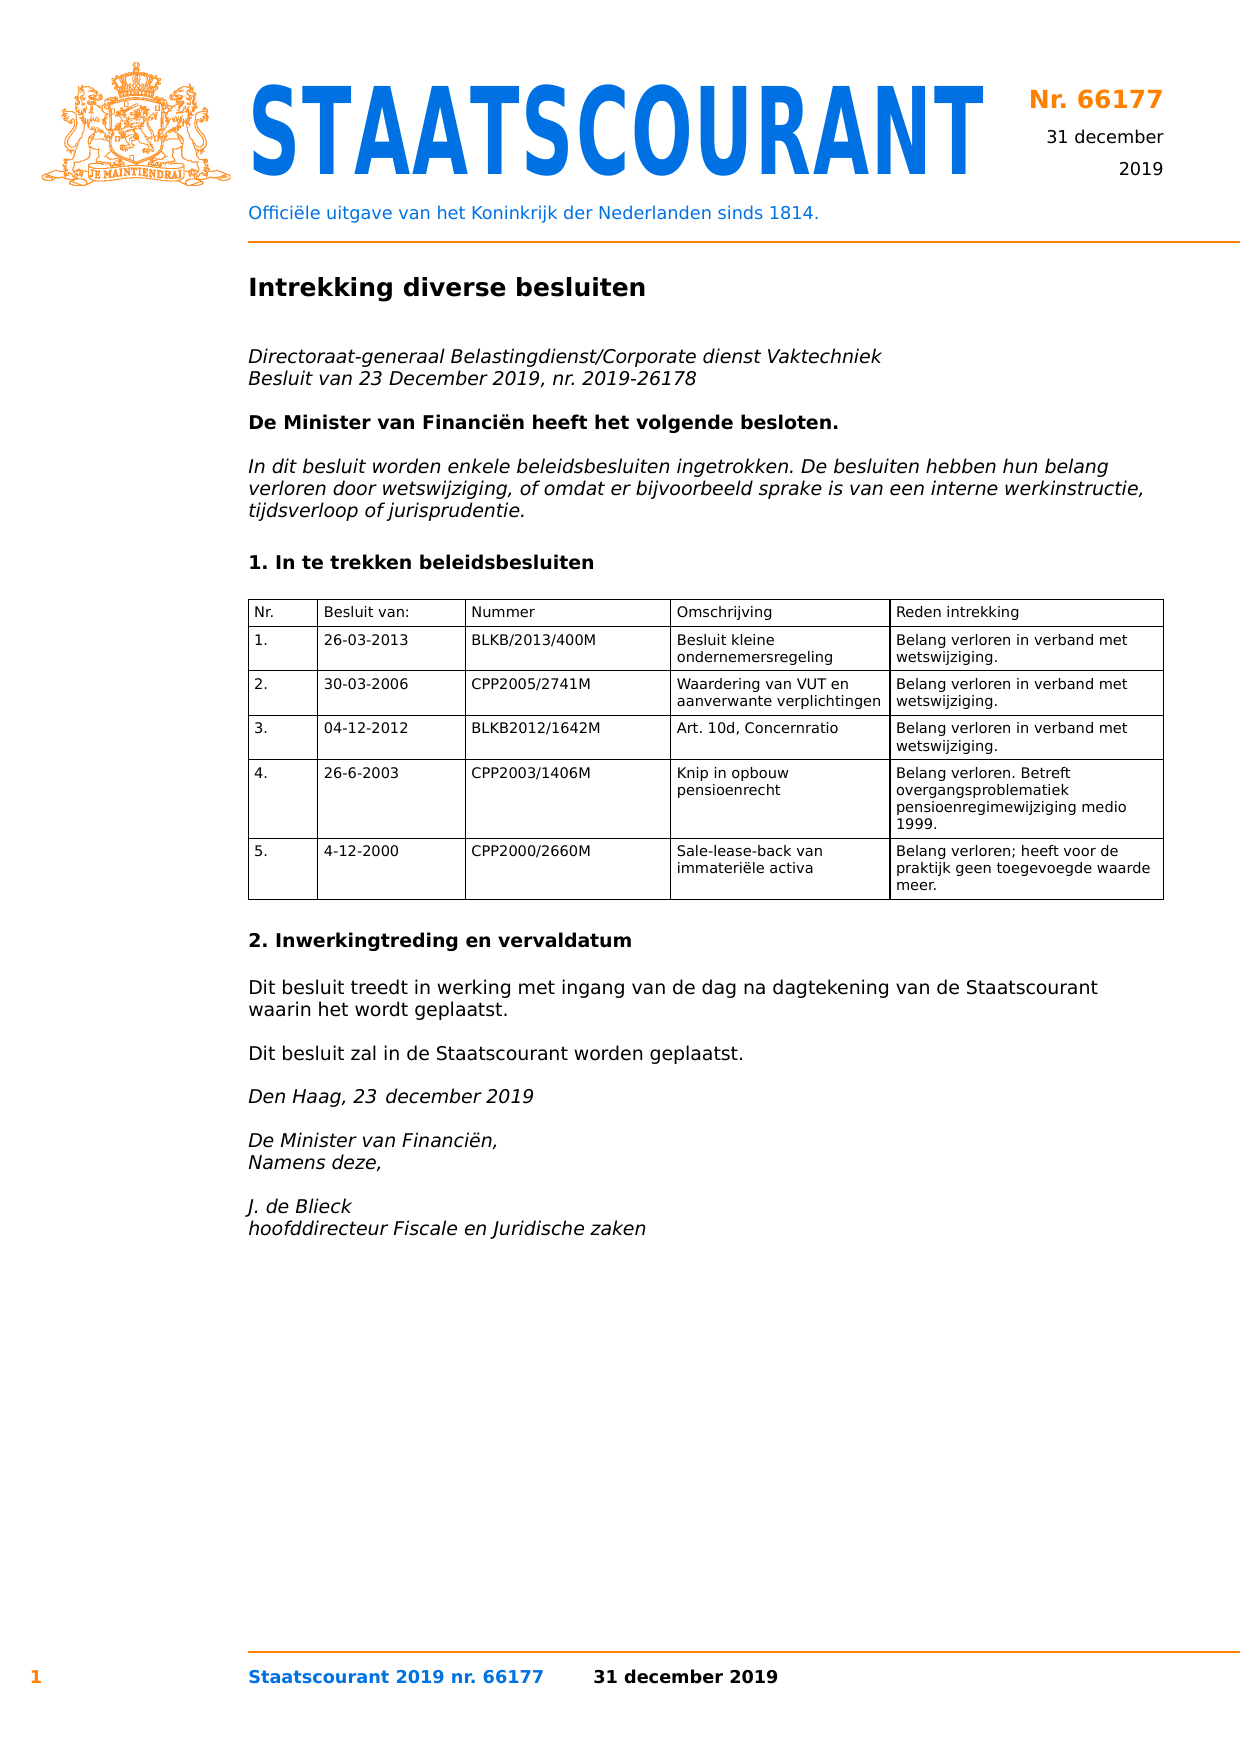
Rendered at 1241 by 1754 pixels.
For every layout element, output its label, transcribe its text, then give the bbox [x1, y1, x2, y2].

table_cell 30-03-2006 [318, 671, 465, 715]
table_header Nr. [249, 600, 317, 626]
text De Minister van Financiën heeft het volgende besloten. [248, 412, 1163, 434]
text De Minister van Financiën, Namens deze, J. de Blieck hoofddirecteur Fiscale en Juridische zaken [248, 1130, 1163, 1240]
subtitle Intrekking diverse besluiten [248, 273, 1163, 302]
table_header [25, 62, 248, 241]
text Dit besluit zal in de Staatscourant worden geplaatst. [248, 1043, 1163, 1064]
table_cell BLKB2012/1642M [466, 716, 670, 759]
table_cell 5. [249, 839, 317, 899]
text Den Haag, 23 december 2019 [248, 1086, 1163, 1108]
table_cell 31 december [998, 121, 1240, 153]
table_cell Sale-lease-back van immateriële activa [671, 839, 889, 899]
table_cell BLKB/2013/400M [466, 627, 670, 670]
text Dit besluit treedt in werking met ingang van de dag na dagtekening van de Staatscourant waarin het wordt geplaatst. [248, 977, 1163, 1021]
table_header Nr. 66177 [998, 62, 1240, 121]
table_cell Belang verloren in verband met wetswijziging. [891, 627, 1163, 670]
table_cell Knip in opbouw pensioenrecht [671, 760, 889, 837]
table_cell Belang verloren; heeft voor de praktijk geen toegevoegde waarde meer. [891, 839, 1163, 899]
table_cell Belang verloren in verband met wetswijziging. [891, 716, 1163, 759]
picture [41, 62, 231, 186]
text In dit besluit worden enkele beleidsbesluiten ingetrokken. De besluiten hebben hun belang verloren door wetswijziging, of omdat er bijvoorbeeld sprake is van een interne werkinstructie, tijdsverloop of jurisprudentie. [248, 456, 1163, 522]
table_cell 3. [249, 716, 317, 759]
subtitle 2. Inwerkingtreding en vervaldatum [248, 930, 1163, 952]
table_cell 4. [249, 760, 317, 837]
table_header Besluit van: [318, 600, 465, 626]
table_cell 04-12-2012 [318, 716, 465, 759]
table_cell CPP2003/1406M [466, 760, 670, 837]
table_header Omschrijving [671, 600, 889, 626]
text Besluit van 23 December 2019, nr. 2019-26178 [248, 368, 1163, 390]
table_cell 4-12-2000 [318, 839, 465, 899]
table_cell Art. 10d, Concernratio [671, 716, 889, 759]
table_cell CPP2000/2660M [466, 839, 670, 899]
table_cell 2. [249, 671, 317, 715]
table_cell 26-03-2013 [318, 627, 465, 670]
table_header Nummer [466, 600, 670, 626]
table_cell Waardering van VUT en aanverwante verplichtingen [671, 671, 889, 715]
table_cell CPP2005/2741M [466, 671, 670, 715]
table_cell 2019 [998, 153, 1240, 203]
table_cell Belang verloren in verband met wetswijziging. [891, 671, 1163, 715]
table_cell Officiële uitgave van het Koninkrijk der Nederlanden sinds 1814. [248, 203, 1240, 241]
table_cell 26-6-2003 [318, 760, 465, 837]
table_cell 1. [249, 627, 317, 670]
table_cell Besluit kleine ondernemersregeling [671, 627, 889, 670]
table_header STAATSCOURANT [248, 62, 998, 203]
text Directoraat-generaal Belastingdienst/Corporate dienst Vaktechniek [248, 346, 1163, 368]
table_header Reden intrekking [891, 600, 1163, 626]
subtitle 1. In te trekken beleidsbesluiten [248, 552, 1163, 573]
table_cell Belang verloren. Betreft overgangsproblematiek pensioenregimewijziging medio 1999. [891, 760, 1163, 837]
